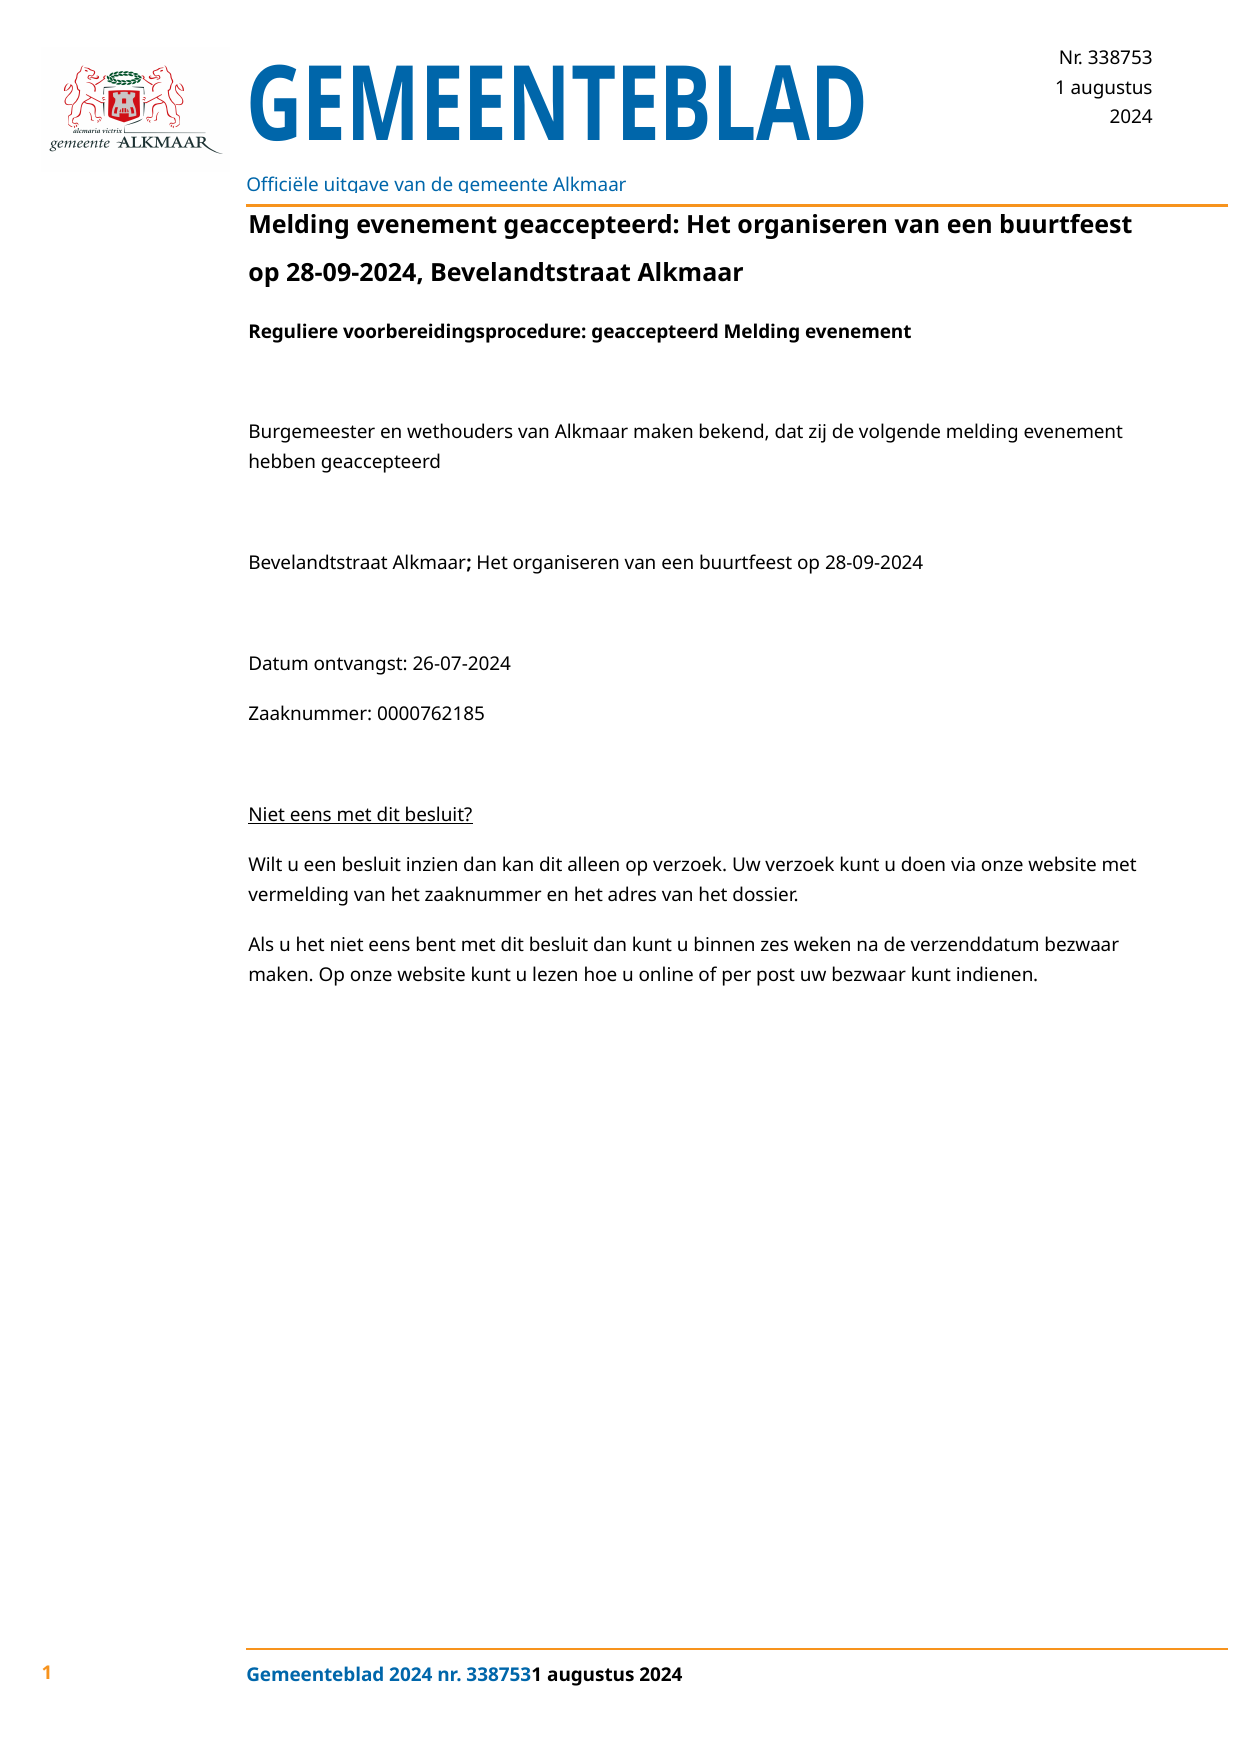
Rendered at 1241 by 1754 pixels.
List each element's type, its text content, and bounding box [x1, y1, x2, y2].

text Datum ontvangst: 26-07-2024 [248, 650, 1152, 676]
text Niet eens met dit besluit? [248, 801, 1152, 827]
text Als u het niet eens bent met dit besluit dan kunt u binnen zes weken na de verzenddatum bezwaar maken. Op onze website kunt u lezen hoe u online of per post uw bezwaar kunt indienen. [248, 932, 1152, 987]
text Reguliere voorbereidingsprocedure: geaccepteerd Melding evenement [248, 318, 1152, 344]
text Bevelandtstraat Alkmaar; Het organiseren van een buurtfeest op 28-09-2024 [248, 549, 1152, 575]
text Burgemeester en wethouders van Alkmaar maken bekend, dat zij de volgende melding evenement hebben geaccepteerd [248, 419, 1152, 474]
text Zaaknummer: 0000762185 [248, 700, 1152, 726]
text Melding evenement geaccepteerd: Het organiseren van een buurtfeest op 28-09-2024, Bevelandtstraat Alkmaar [248, 207, 1152, 288]
picture [41, 47, 231, 172]
text Wilt u een besluit inzien dan kan dit alleen op verzoek. Uw verzoek kunt u doen via onze website met vermelding van het zaaknummer en het adres van het dossier. [248, 852, 1152, 907]
